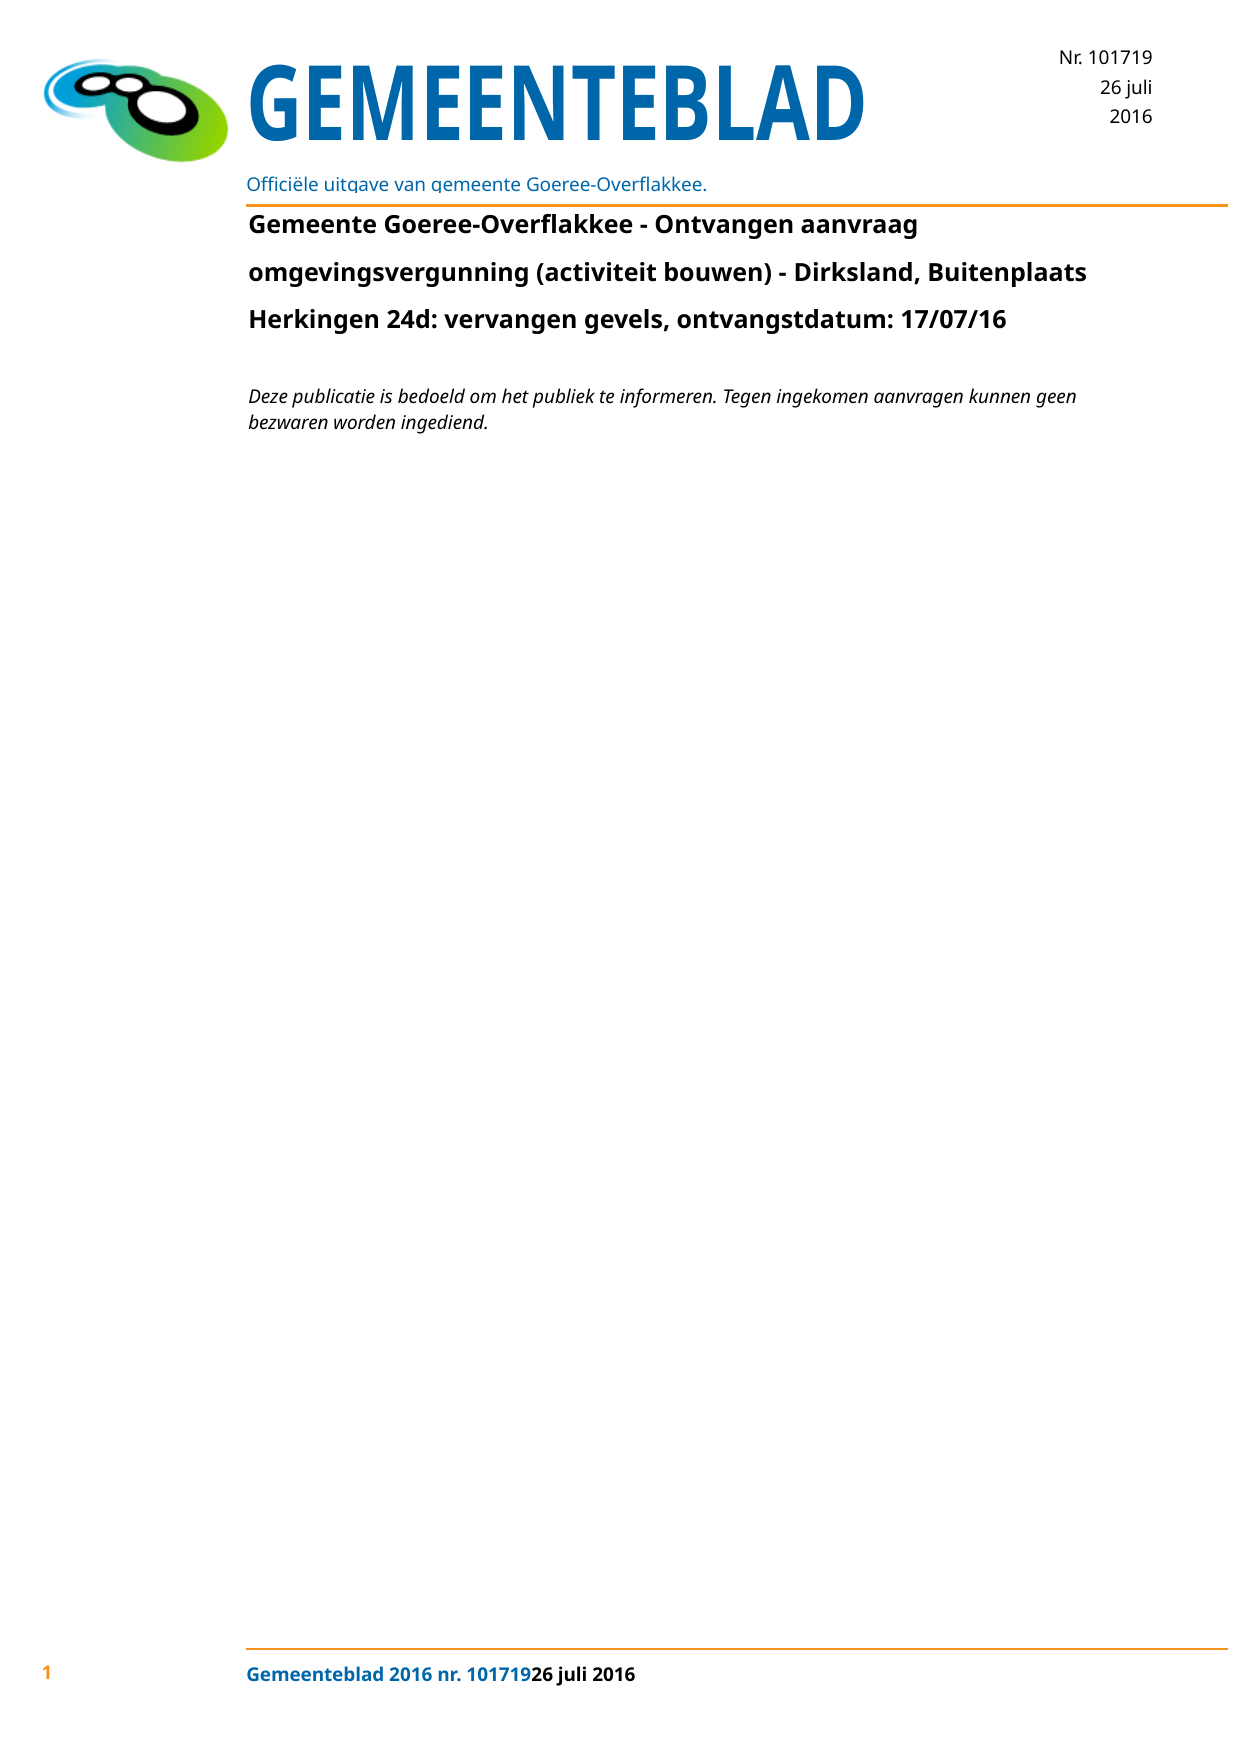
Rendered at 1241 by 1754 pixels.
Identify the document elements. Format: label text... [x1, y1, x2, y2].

picture [41, 47, 231, 172]
text Deze publicatie is bedoeld om het publiek te informeren. Tegen ingekomen aanvragen kunnen geen bezwaren worden ingediend. [248, 384, 1152, 435]
text Gemeente Goeree-Overflakkee - Ontvangen aanvraag omgevingsvergunning (activiteit bouwen) - Dirksland, Buitenplaats Herkingen 24d: vervangen gevels, ontvangstdatum: 17/07/16 [248, 207, 1152, 336]
